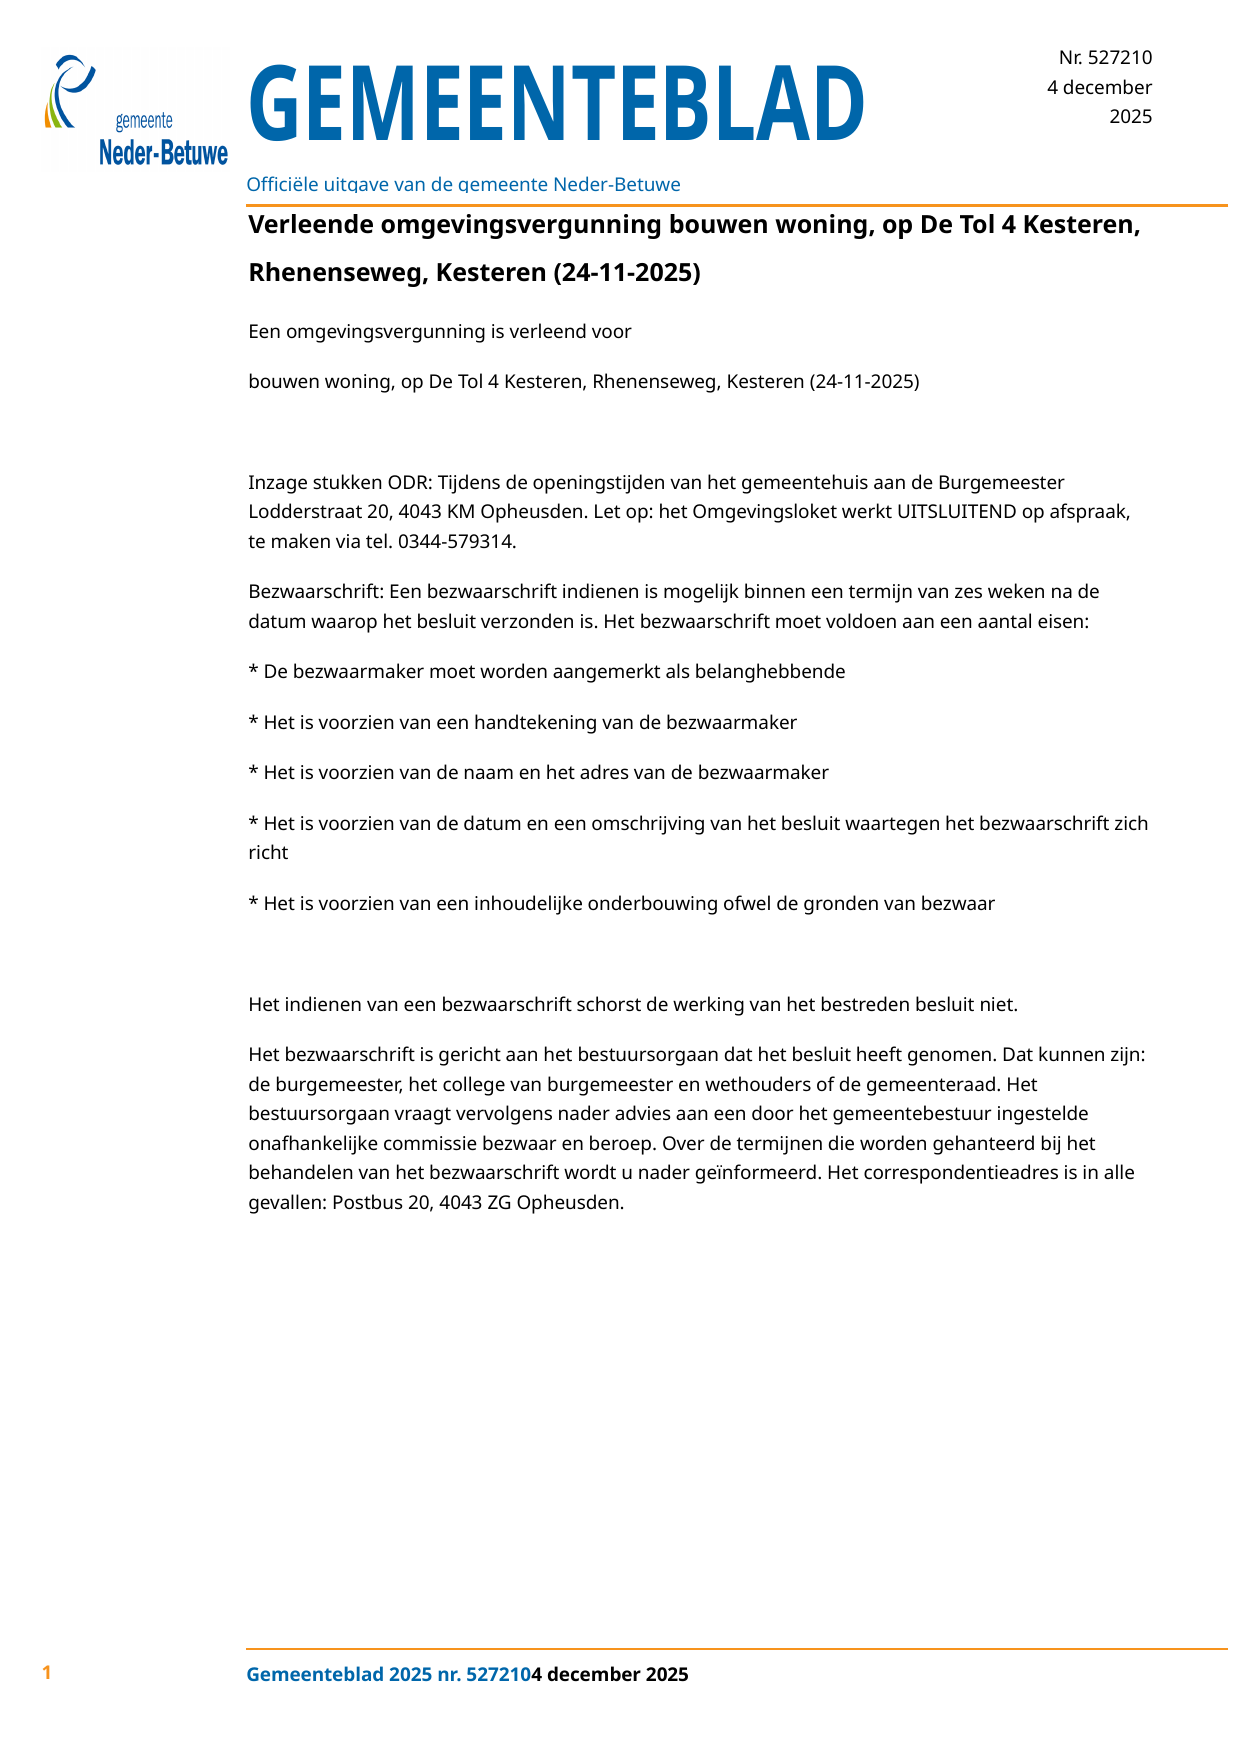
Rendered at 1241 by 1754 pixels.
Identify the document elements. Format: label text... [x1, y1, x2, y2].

text Verleende omgevingsvergunning bouwen woning, op De Tol 4 Kesteren, Rhenenseweg, Kesteren (24-11-2025) [248, 207, 1152, 288]
picture [41, 47, 231, 172]
text Inzage stukken ODR: Tijdens de openingstijden van het gemeentehuis aan de Burgemeester Lodderstraat 20, 4043 KM Opheusden. Let op: het Omgevingsloket werkt UITSLUITEND op afspraak, te maken via tel. 0344-579314. [248, 469, 1152, 554]
text * Het is voorzien van een handtekening van de bezwaarmaker [248, 709, 1152, 735]
text Het bezwaarschrift is gericht aan het bestuursorgaan dat het besluit heeft genomen. Dat kunnen zijn: de burgemeester, het college van burgemeester en wethouders of de gemeenteraad. Het bestuursorgaan vraagt vervolgens nader advies aan een door het gemeentebestuur ingestelde onafhankelijke commissie bezwaar en beroep. Over de termijnen die worden gehanteerd bij het behandelen van het bezwaarschrift wordt u nader geïnformeerd. Het correspondentieadres is in alle gevallen: Postbus 20, 4043 ZG Opheusden. [248, 1041, 1152, 1215]
text Het indienen van een bezwaarschrift schorst de werking van het bestreden besluit niet. [248, 991, 1152, 1017]
text * Het is voorzien van de naam en het adres van de bezwaarmaker [248, 759, 1152, 785]
text * Het is voorzien van een inhoudelijke onderbouwing ofwel de gronden van bezwaar [248, 890, 1152, 916]
text * Het is voorzien van de datum en een omschrijving van het besluit waartegen het bezwaarschrift zich richt [248, 810, 1152, 865]
text Een omgevingsvergunning is verleend voor [248, 318, 1152, 344]
text Bezwaarschrift: Een bezwaarschrift indienen is mogelijk binnen een termijn van zes weken na de datum waarop het besluit verzonden is. Het bezwaarschrift moet voldoen aan een aantal eisen: [248, 579, 1152, 634]
text * De bezwaarmaker moet worden aangemerkt als belanghebbende [248, 659, 1152, 684]
text bouwen woning, op De Tol 4 Kesteren, Rhenenseweg, Kesteren (24-11-2025) [248, 368, 1152, 394]
